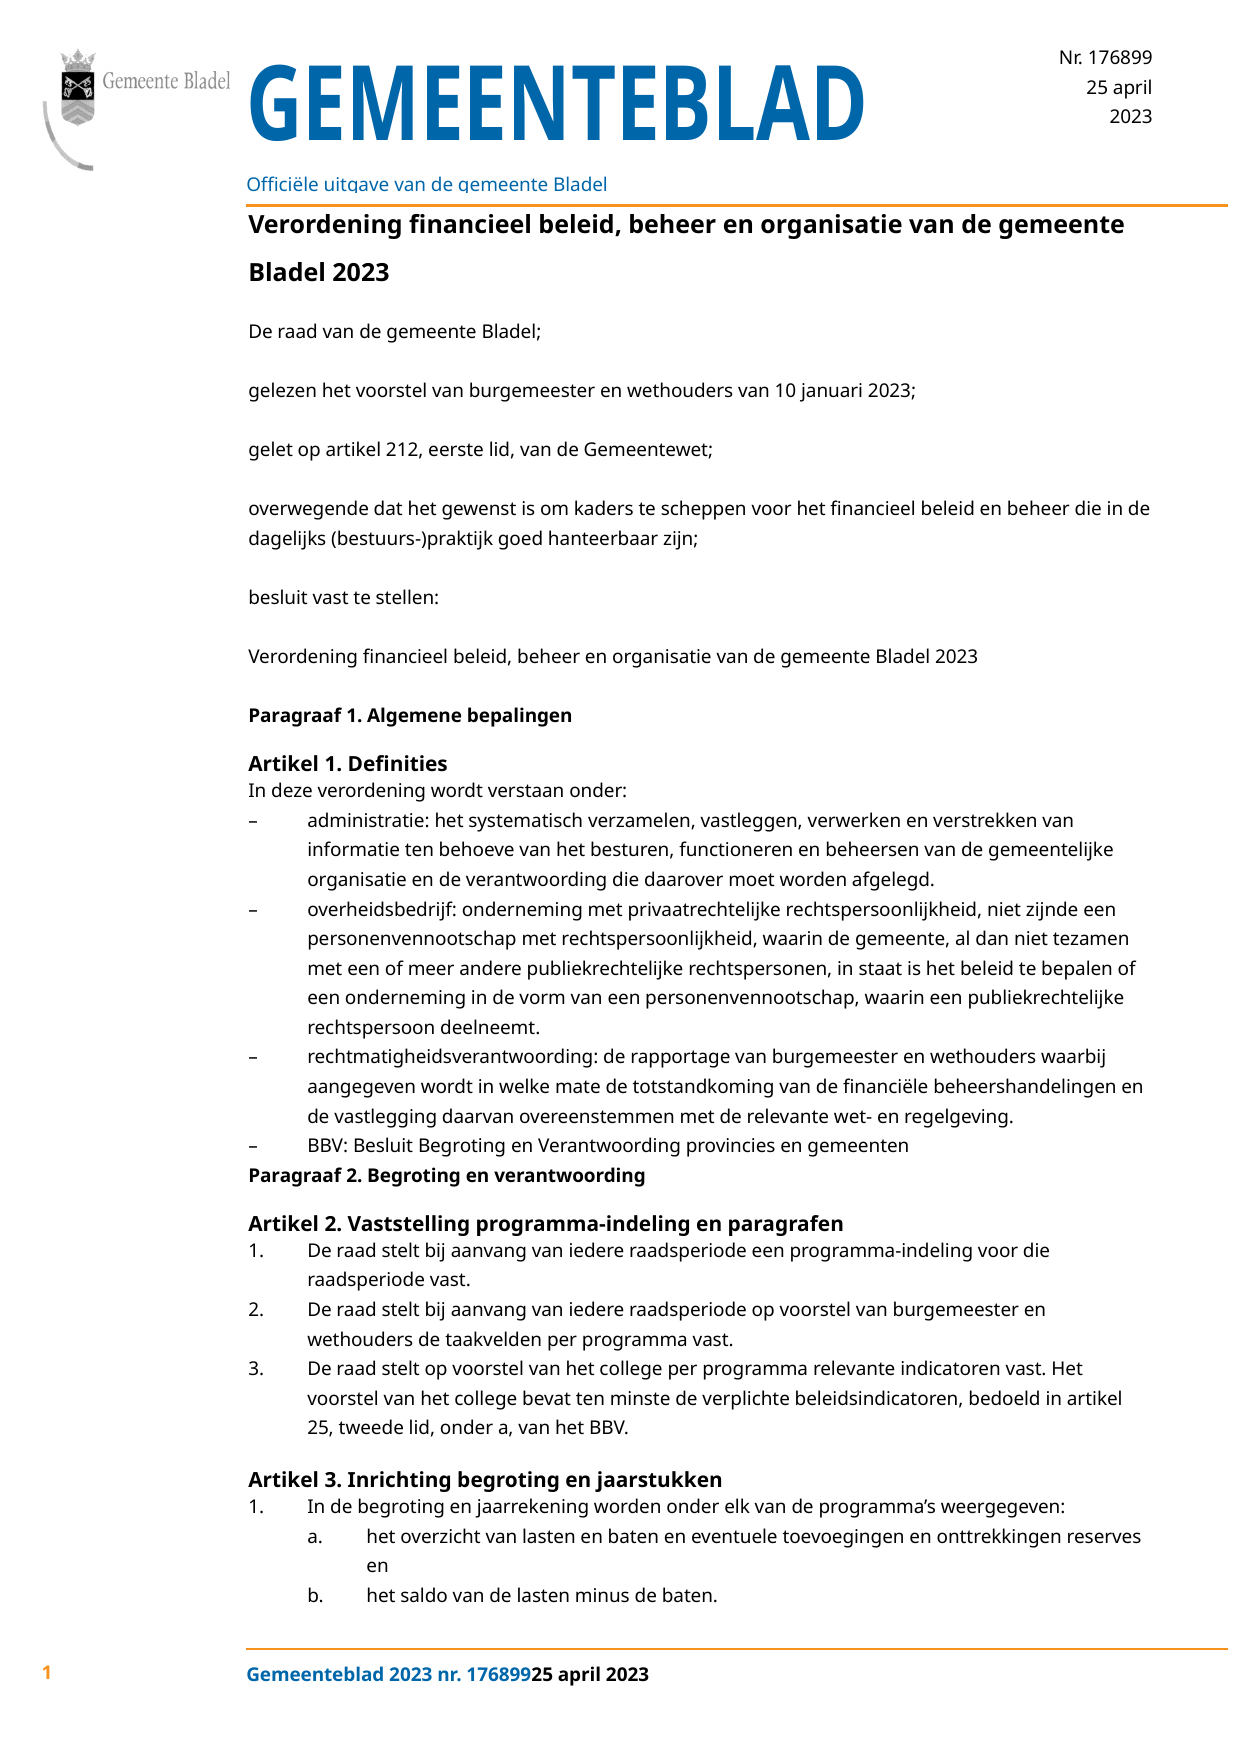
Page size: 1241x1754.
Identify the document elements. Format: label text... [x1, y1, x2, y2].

text gelezen het voorstel van burgemeester en wethouders van 10 januari 2023; [248, 377, 1152, 403]
list het saldo van de lasten minus de baten. [307, 1582, 1152, 1608]
text De raad van de gemeente Bladel; [248, 318, 1152, 344]
list overheidsbedrijf: onderneming met privaatrechtelijke rechtspersoonlijkheid, niet zijnde een personenvennootschap met rechtspersoonlijkheid, waarin de gemeente, al dan niet tezamen met een of meer andere publiekrechtelijke rechtspersonen, in staat is het beleid te bepalen of een onderneming in de vorm van een personenvennootschap, waarin een publiekrechtelijke rechtspersoon deelneemt. [248, 896, 1152, 1040]
list BBV: Besluit Begroting en Verantwoording provincies en gemeenten [248, 1132, 1152, 1158]
list rechtmatigheidsverantwoording: de rapportage van burgemeester en wethouders waarbij aangegeven wordt in welke mate de totstandkoming van de financiële beheershandelingen en de vastlegging daarvan overeenstemmen met de relevante wet- en regelgeving. [248, 1044, 1152, 1129]
text Paragraaf 2. Begroting en verantwoording [248, 1162, 1152, 1188]
list In de begroting en jaarrekening worden onder elk van de programma’s weergegeven: [248, 1493, 1152, 1519]
text Artikel 1. Definities [248, 749, 1152, 777]
text overwegende dat het gewenst is om kaders te scheppen voor het financieel beleid en beheer die in de dagelijks (bestuurs-)praktijk goed hanteerbaar zijn; [248, 495, 1152, 551]
text In deze verordening wordt verstaan onder: [248, 777, 1152, 803]
list De raad stelt bij aanvang van iedere raadsperiode op voorstel van burgemeester en wethouders de taakvelden per programma vast. [248, 1296, 1152, 1352]
text Paragraaf 1. Algemene bepalingen [248, 702, 1152, 728]
text Verordening financieel beleid, beheer en organisatie van de gemeente Bladel 2023 [248, 643, 1152, 669]
text gelet op artikel 212, eerste lid, van de Gemeentewet; [248, 436, 1152, 462]
text Artikel 3. Inrichting begroting en jaarstukken [248, 1465, 1152, 1493]
list administratie: het systematisch verzamelen, vastleggen, verwerken en verstrekken van informatie ten behoeve van het besturen, functioneren en beheersen van de gemeentelijke organisatie en de verantwoording die daarover moet worden afgelegd. [248, 807, 1152, 892]
text besluit vast te stellen: [248, 584, 1152, 610]
picture [41, 47, 231, 172]
text Verordening financieel beleid, beheer en organisatie van de gemeente Bladel 2023 [248, 207, 1152, 288]
list De raad stelt op voorstel van het college per programma relevante indicatoren vast. Het voorstel van het college bevat ten minste de verplichte beleidsindicatoren, bedoeld in artikel 25, tweede lid, onder a, van het BBV. [248, 1355, 1152, 1440]
list De raad stelt bij aanvang van iedere raadsperiode een programma-indeling voor die raadsperiode vast. [248, 1237, 1152, 1292]
list het overzicht van lasten en baten en eventuele toevoegingen en onttrekkingen reserves en [307, 1523, 1152, 1578]
text Artikel 2. Vaststelling programma-indeling en paragrafen [248, 1209, 1152, 1237]
